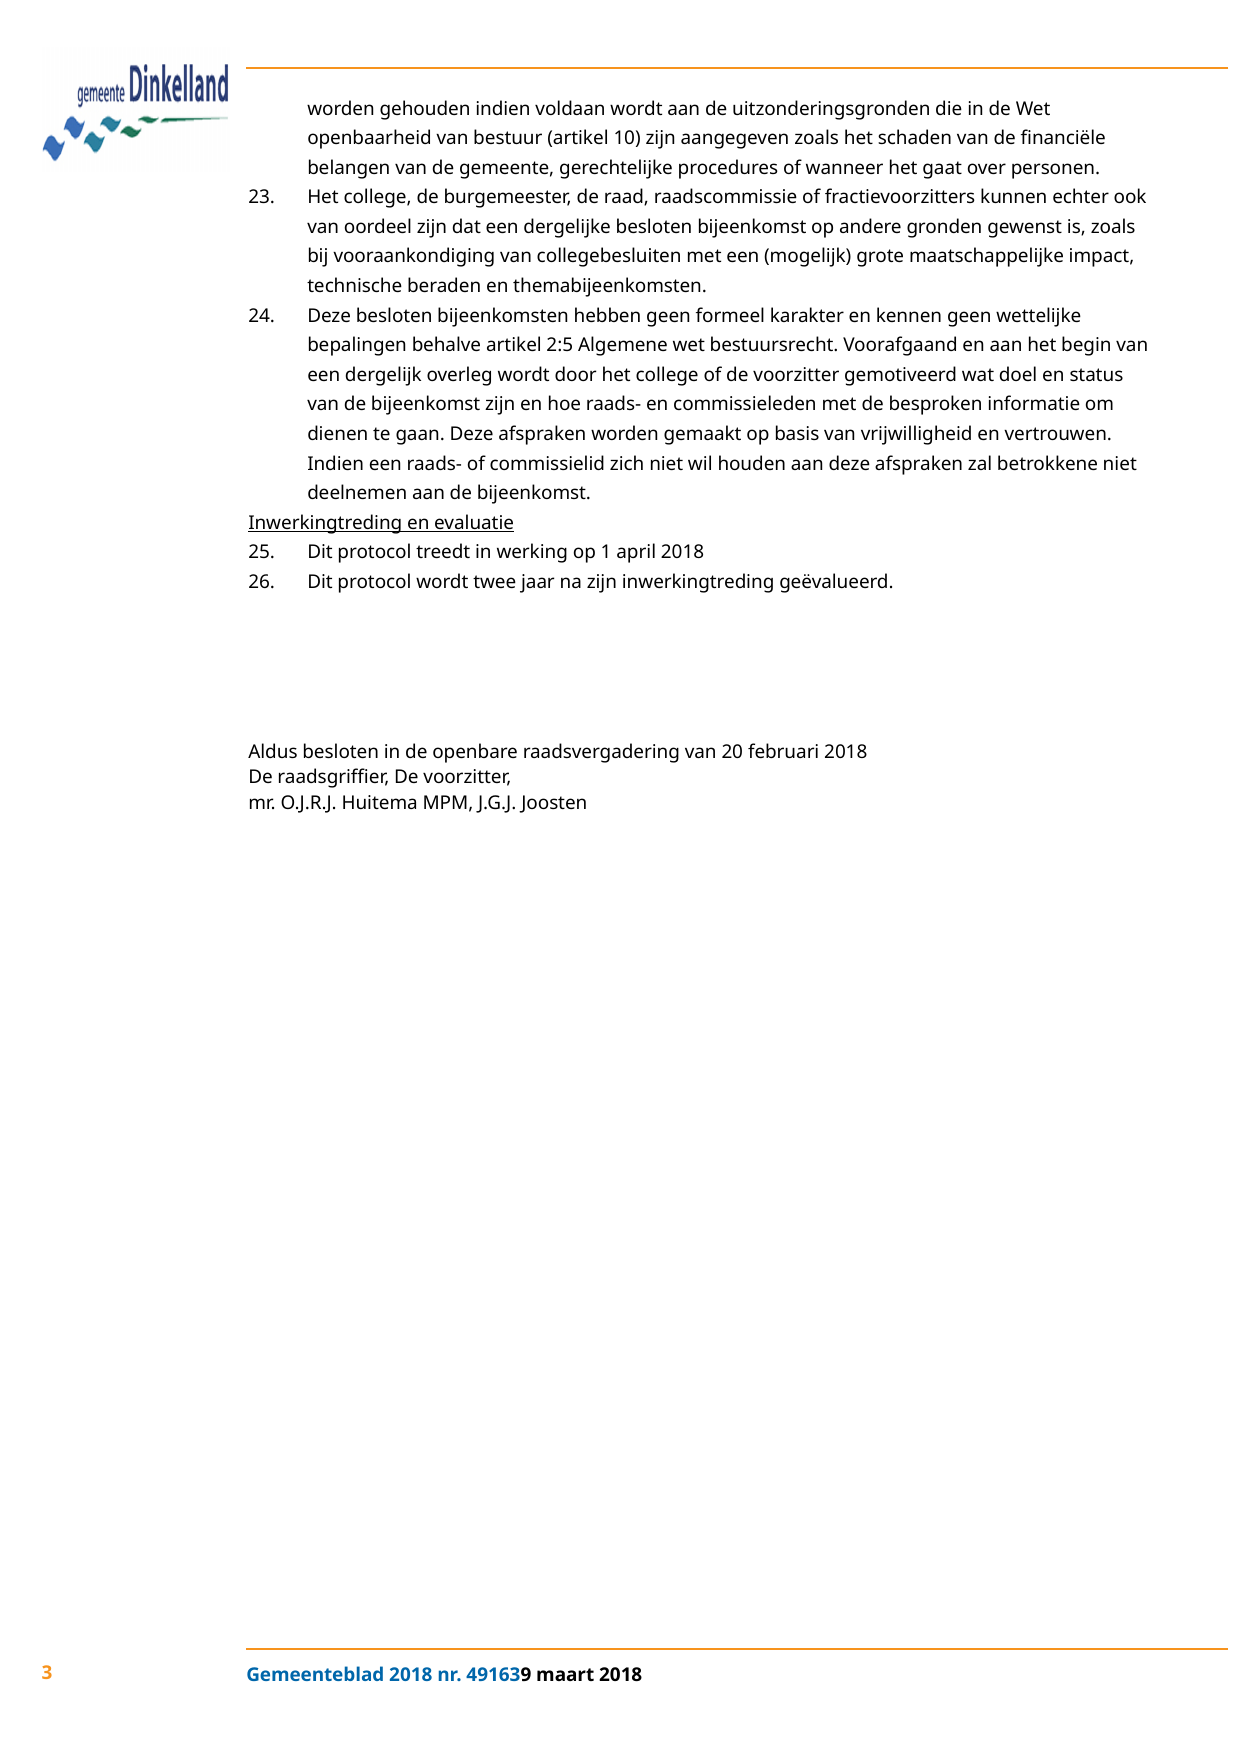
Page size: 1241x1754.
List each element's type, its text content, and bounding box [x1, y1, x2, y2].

list worden gehouden indien voldaan wordt aan de uitzonderingsgronden die in de Wet openbaarheid van bestuur (artikel 10) zijn aangegeven zoals het schaden van de financiële belangen van de gemeente, gerechtelijke procedures of wanneer het gaat over personen. [248, 95, 1152, 180]
list Het college, de burgemeester, de raad, raadscommissie of fractievoorzitters kunnen echter ook van oordeel zijn dat een dergelijke besloten bijeenkomst op andere gronden gewenst is, zoals bij vooraankondiging van collegebesluiten met een (mogelijk) grote maatschappelijke impact, technische beraden en themabijeenkomsten. [248, 183, 1152, 298]
text Inwerkingtreding en evaluatie [248, 509, 1152, 535]
text mr. O.J.R.J. Huitema MPM, J.G.J. Joosten [248, 789, 1152, 815]
list Deze besloten bijeenkomsten hebben geen formeel karakter en kennen geen wettelijke bepalingen behalve artikel 2:5 Algemene wet bestuursrecht. Voorafgaand en aan het begin van een dergelijk overleg wordt door het college of de voorzitter gemotiveerd wat doel en status van de bijeenkomst zijn en hoe raads- en commissieleden met de besproken informatie om dienen te gaan. Deze afspraken worden gemaakt op basis van vrijwilligheid en vertrouwen. Indien een raads- of commissielid zich niet wil houden aan deze afspraken zal betrokkene niet deelnemen aan de bijeenkomst. [248, 302, 1152, 505]
list Dit protocol wordt twee jaar na zijn inwerkingtreding geëvalueerd. [248, 568, 1152, 594]
picture [41, 47, 231, 172]
text Aldus besloten in de openbare raadsvergadering van 20 februari 2018 [248, 738, 1152, 764]
text De raadsgriffier, De voorzitter, [248, 764, 1152, 789]
list Dit protocol treedt in werking op 1 april 2018 [248, 538, 1152, 564]
